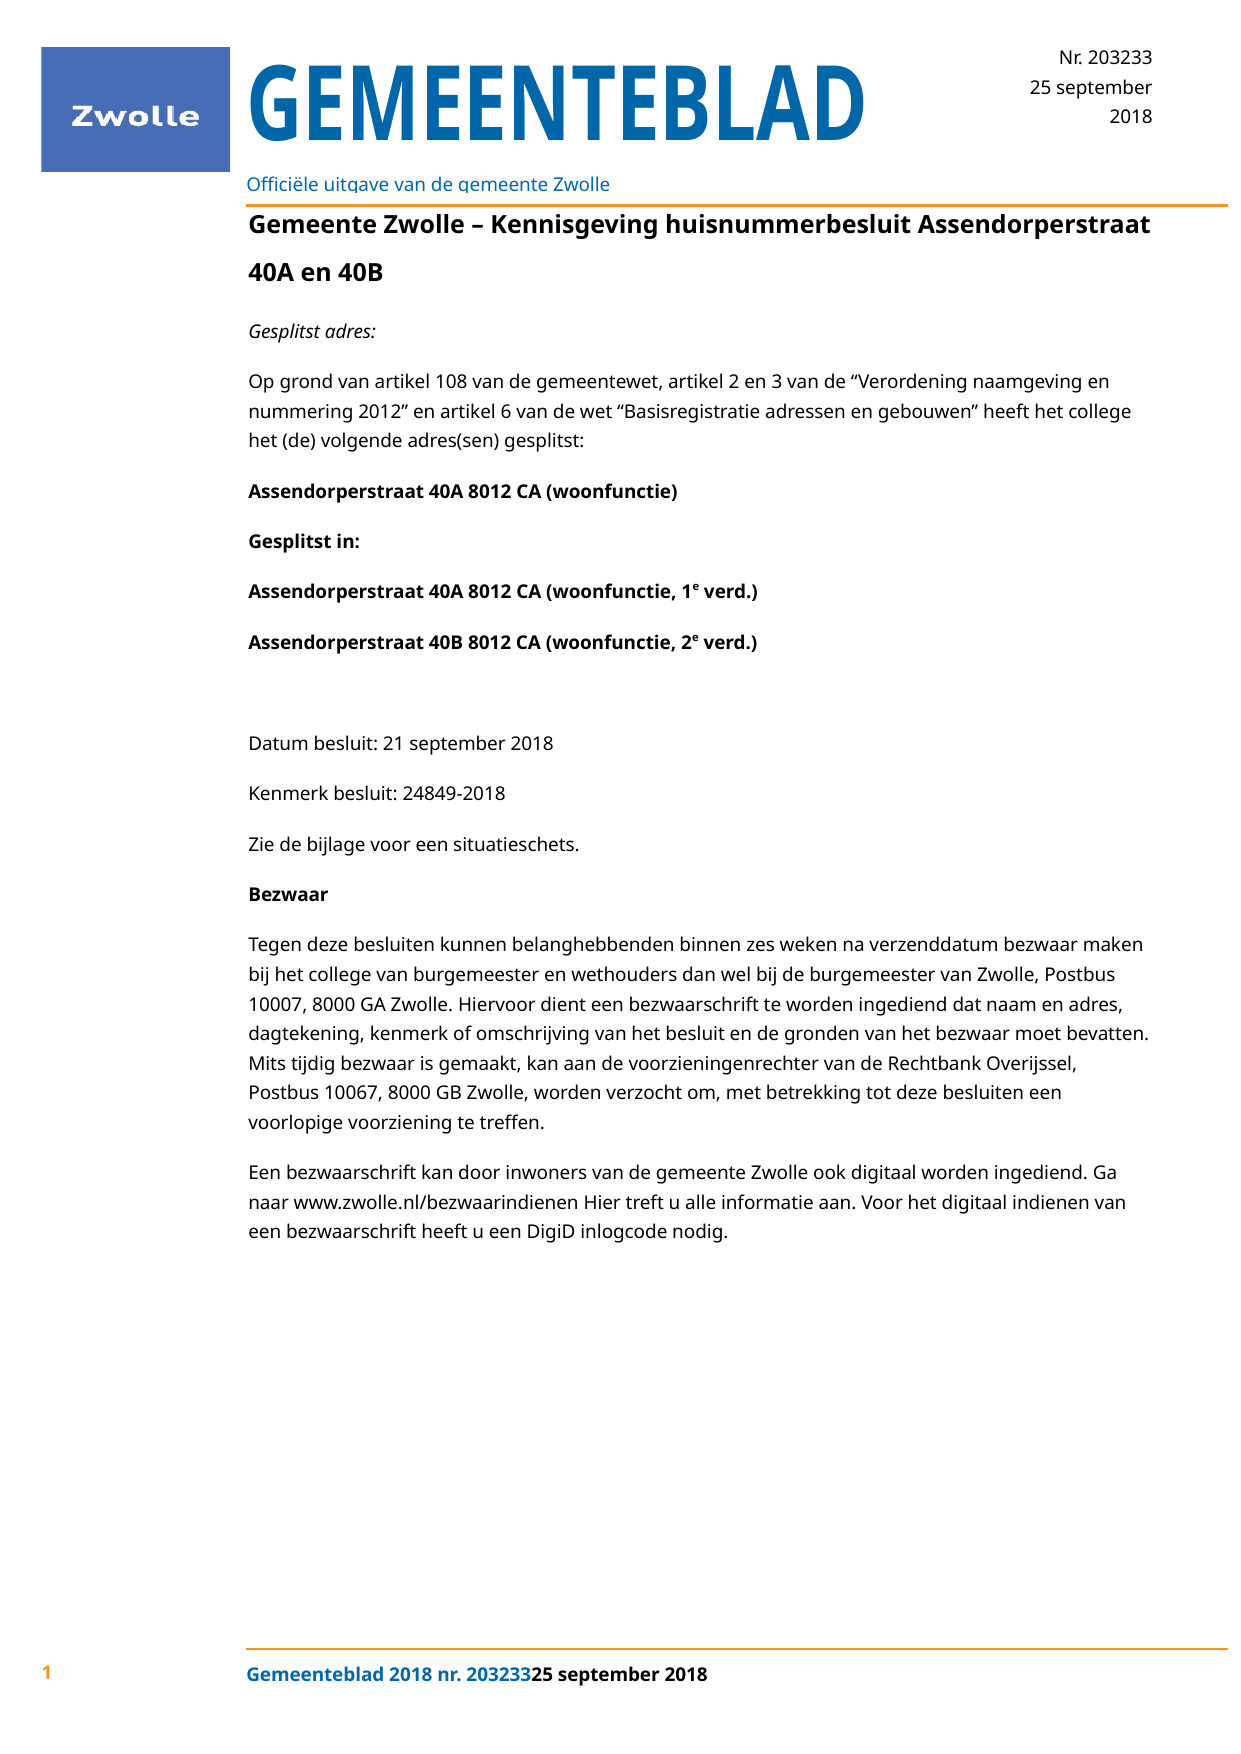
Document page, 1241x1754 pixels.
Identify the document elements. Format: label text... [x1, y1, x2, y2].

text Op grond van artikel 108 van de gemeentewet, artikel 2 en 3 van de “Verordening naamgeving en nummering 2012” en artikel 6 van de wet “Basisregistratie adressen en gebouwen” heeft het college het (de) volgende adres(sen) gesplitst: [248, 368, 1152, 453]
text Een bezwaarschrift kan door inwoners van de gemeente Zwolle ook digitaal worden ingediend. Ga naar www.zwolle.nl/bezwaarindienen Hier treft u alle informatie aan. Voor het digitaal indienen van een bezwaarschrift heeft u een DigiD inlogcode nodig. [248, 1159, 1152, 1244]
text Gemeente Zwolle – Kennisgeving huisnummerbesluit Assendorperstraat 40A en 40B [248, 207, 1152, 288]
text Assendorperstraat 40B 8012 CA (woonfunctie, 2e verd.) [248, 629, 1152, 655]
picture [41, 47, 231, 172]
text Datum besluit: 21 september 2018 [248, 730, 1152, 756]
text Assendorperstraat 40A 8012 CA (woonfunctie, 1e verd.) [248, 579, 1152, 604]
text Gesplitst adres: [248, 318, 1152, 344]
text Bezwaar [248, 881, 1152, 907]
text Tegen deze besluiten kunnen belanghebbenden binnen zes weken na verzenddatum bezwaar maken bij het college van burgemeester en wethouders dan wel bij de burgemeester van Zwolle, Postbus 10007, 8000 GA Zwolle. Hiervoor dient een bezwaarschrift te worden ingediend dat naam en adres, dagtekening, kenmerk of omschrijving van het besluit en de gronden van het bezwaar moet bevatten. Mits tijdig bezwaar is gemaakt, kan aan de voorzieningenrechter van de Rechtbank Overijssel, Postbus 10067, 8000 GB Zwolle, worden verzocht om, met betrekking tot deze besluiten een voorlopige voorziening te treffen. [248, 932, 1152, 1135]
text Gesplitst in: [248, 528, 1152, 554]
text Assendorperstraat 40A 8012 CA (woonfunctie) [248, 478, 1152, 504]
text Kenmerk besluit: 24849-2018 [248, 780, 1152, 806]
text Zie de bijlage voor een situatieschets. [248, 831, 1152, 857]
